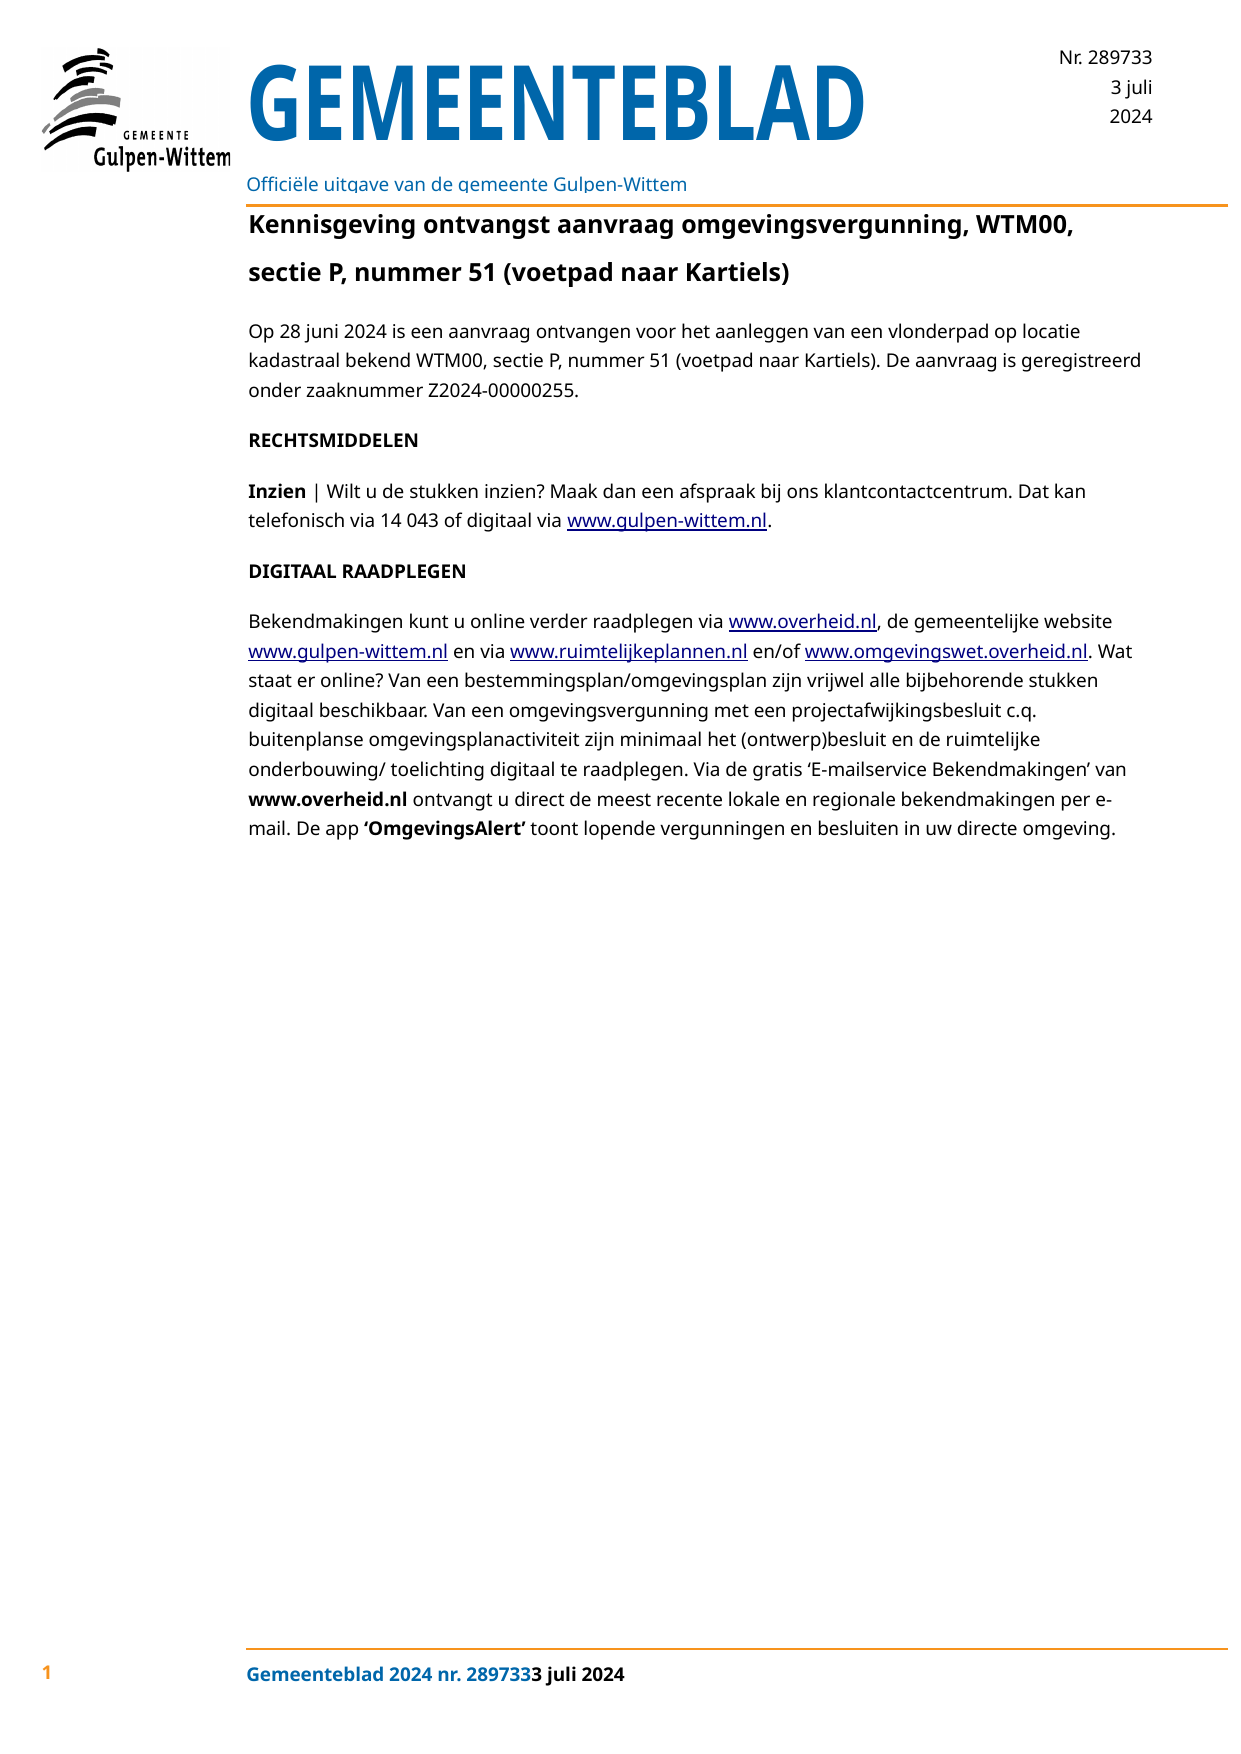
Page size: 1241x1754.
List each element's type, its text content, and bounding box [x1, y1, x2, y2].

text RECHTSMIDDELEN [248, 427, 1152, 453]
text Op 28 juni 2024 is een aanvraag ontvangen voor het aanleggen van een vlonderpad op locatie kadastraal bekend WTM00, sectie P, nummer 51 (voetpad naar Kartiels). De aanvraag is geregistreerd onder zaaknummer Z2024-00000255. [248, 318, 1152, 403]
picture [41, 47, 231, 172]
text Bekendmakingen kunt u online verder raadplegen via www.overheid.nl, de gemeentelijke website www.gulpen-wittem.nl en via www.ruimtelijkeplannen.nl en/of www.omgevingswet.overheid.nl. Wat staat er online? Van een bestemmingsplan/omgevingsplan zijn vrijwel alle bijbehorende stukken digitaal beschikbaar. Van een omgevingsvergunning met een projectafwijkingsbesluit c.q. buitenplanse omgevingsplanactiviteit zijn minimaal het (ontwerp)besluit en de ruimtelijke onderbouwing/ toelichting digitaal te raadplegen. Via de gratis ‘E-mailservice Bekendmakingen’ van www.overheid.nl ontvangt u direct de meest recente lokale en regionale bekendmakingen per e-mail. De app ‘OmgevingsAlert’ toont lopende vergunningen en besluiten in uw directe omgeving. [248, 608, 1152, 841]
text DIGITAAL RAADPLEGEN [248, 558, 1152, 584]
text Inzien | Wilt u de stukken inzien? Maak dan een afspraak bij ons klantcontactcentrum. Dat kan telefonisch via 14 043 of digitaal via www.gulpen-wittem.nl. [248, 478, 1152, 533]
text Kennisgeving ontvangst aanvraag omgevingsvergunning, WTM00, sectie P, nummer 51 (voetpad naar Kartiels) [248, 207, 1152, 288]
